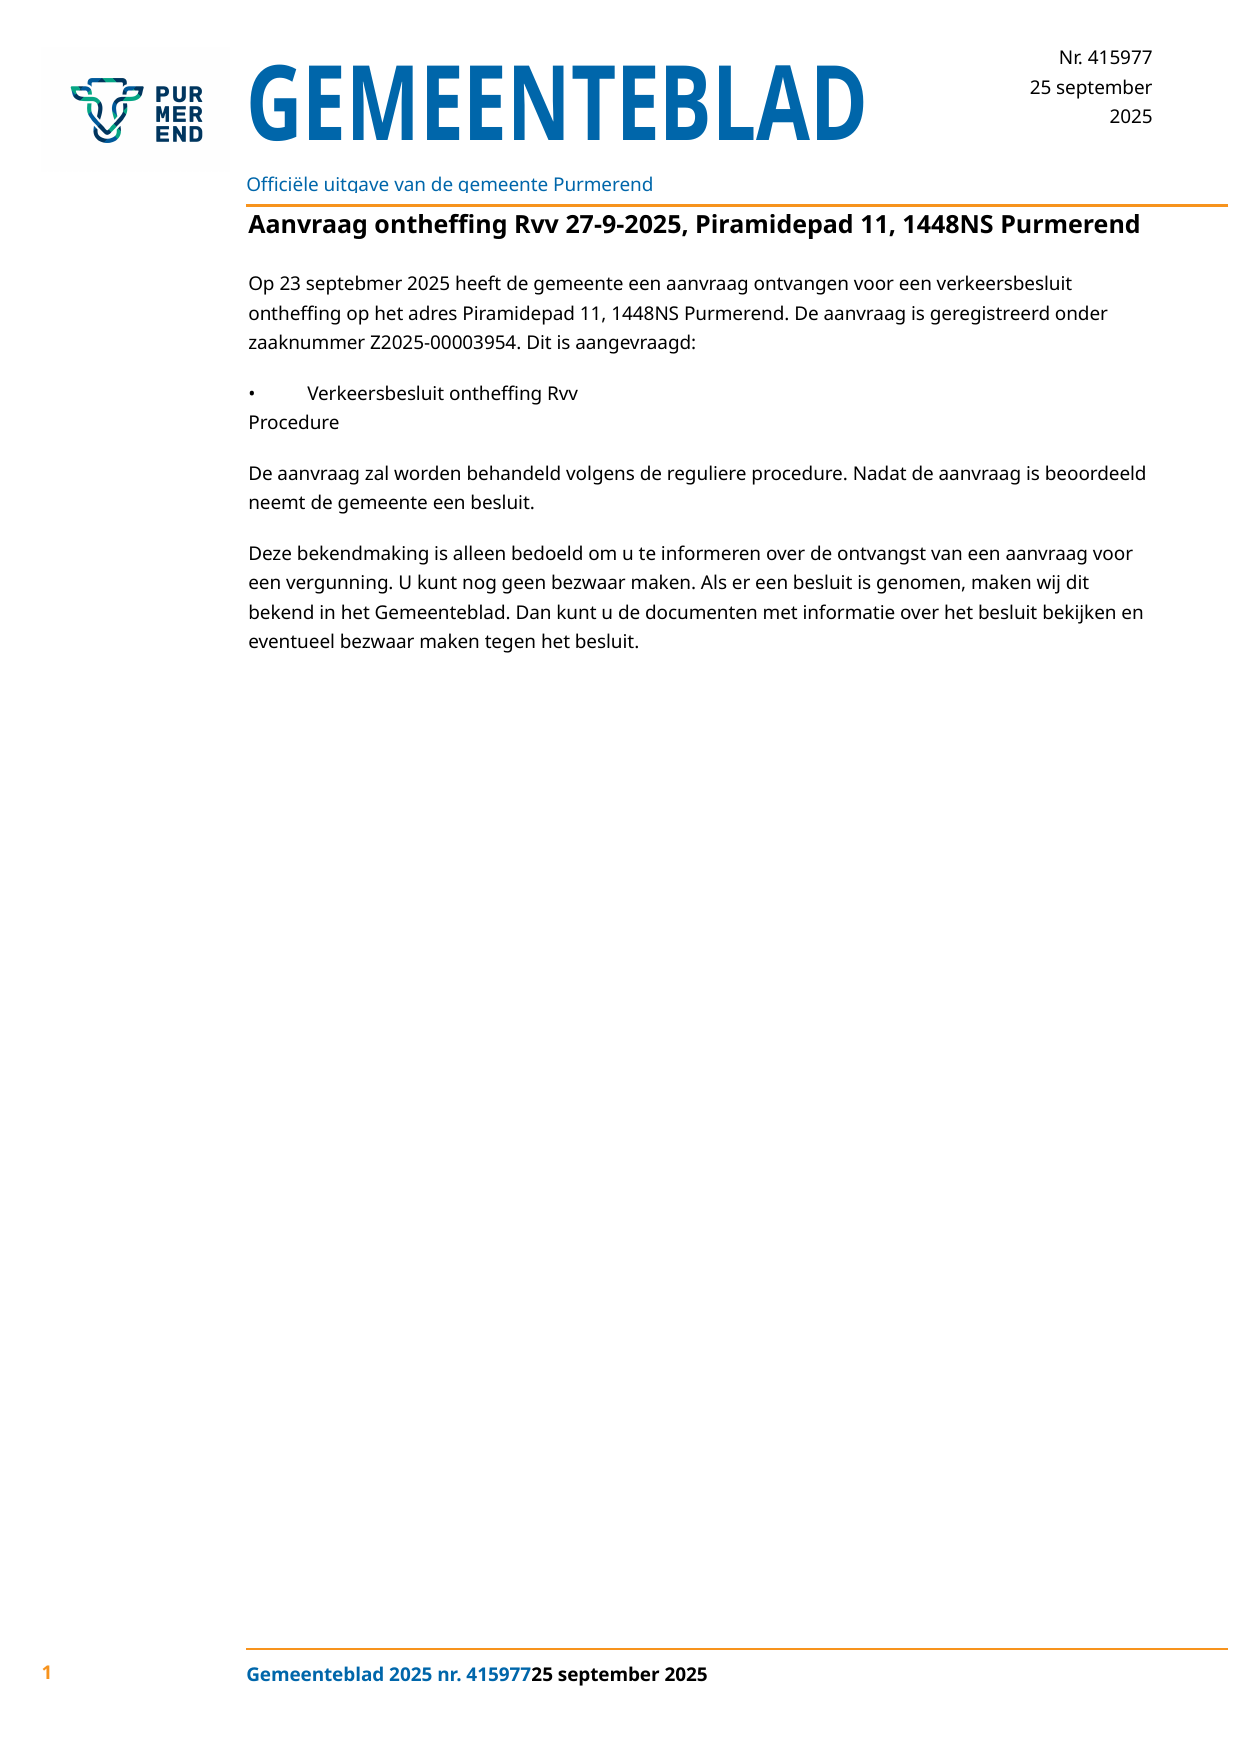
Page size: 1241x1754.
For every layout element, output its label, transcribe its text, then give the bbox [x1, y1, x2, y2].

text Aanvraag ontheffing Rvv 27-9-2025, Piramidepad 11, 1448NS Purmerend [248, 207, 1152, 241]
text Deze bekendmaking is alleen bedoeld om u te informeren over de ontvangst van een aanvraag voor een vergunning. U kunt nog geen bezwaar maken. Als er een besluit is genomen, maken wij dit bekend in het Gemeenteblad. Dan kunt u de documenten met informatie over het besluit bekijken en eventueel bezwaar maken tegen het besluit. [248, 540, 1152, 654]
text Procedure [248, 409, 1152, 435]
text Op 23 septebmer 2025 heeft de gemeente een aanvraag ontvangen voor een verkeersbesluit ontheffing op het adres Piramidepad 11, 1448NS Purmerend. De aanvraag is geregistreerd onder zaaknummer Z2025-00003954. Dit is aangevraagd: [248, 270, 1152, 355]
list Verkeersbesluit ontheffing Rvv [248, 380, 1152, 406]
text De aanvraag zal worden behandeld volgens de reguliere procedure. Nadat de aanvraag is beoordeeld neemt de gemeente een besluit. [248, 460, 1152, 515]
picture [41, 47, 231, 172]
